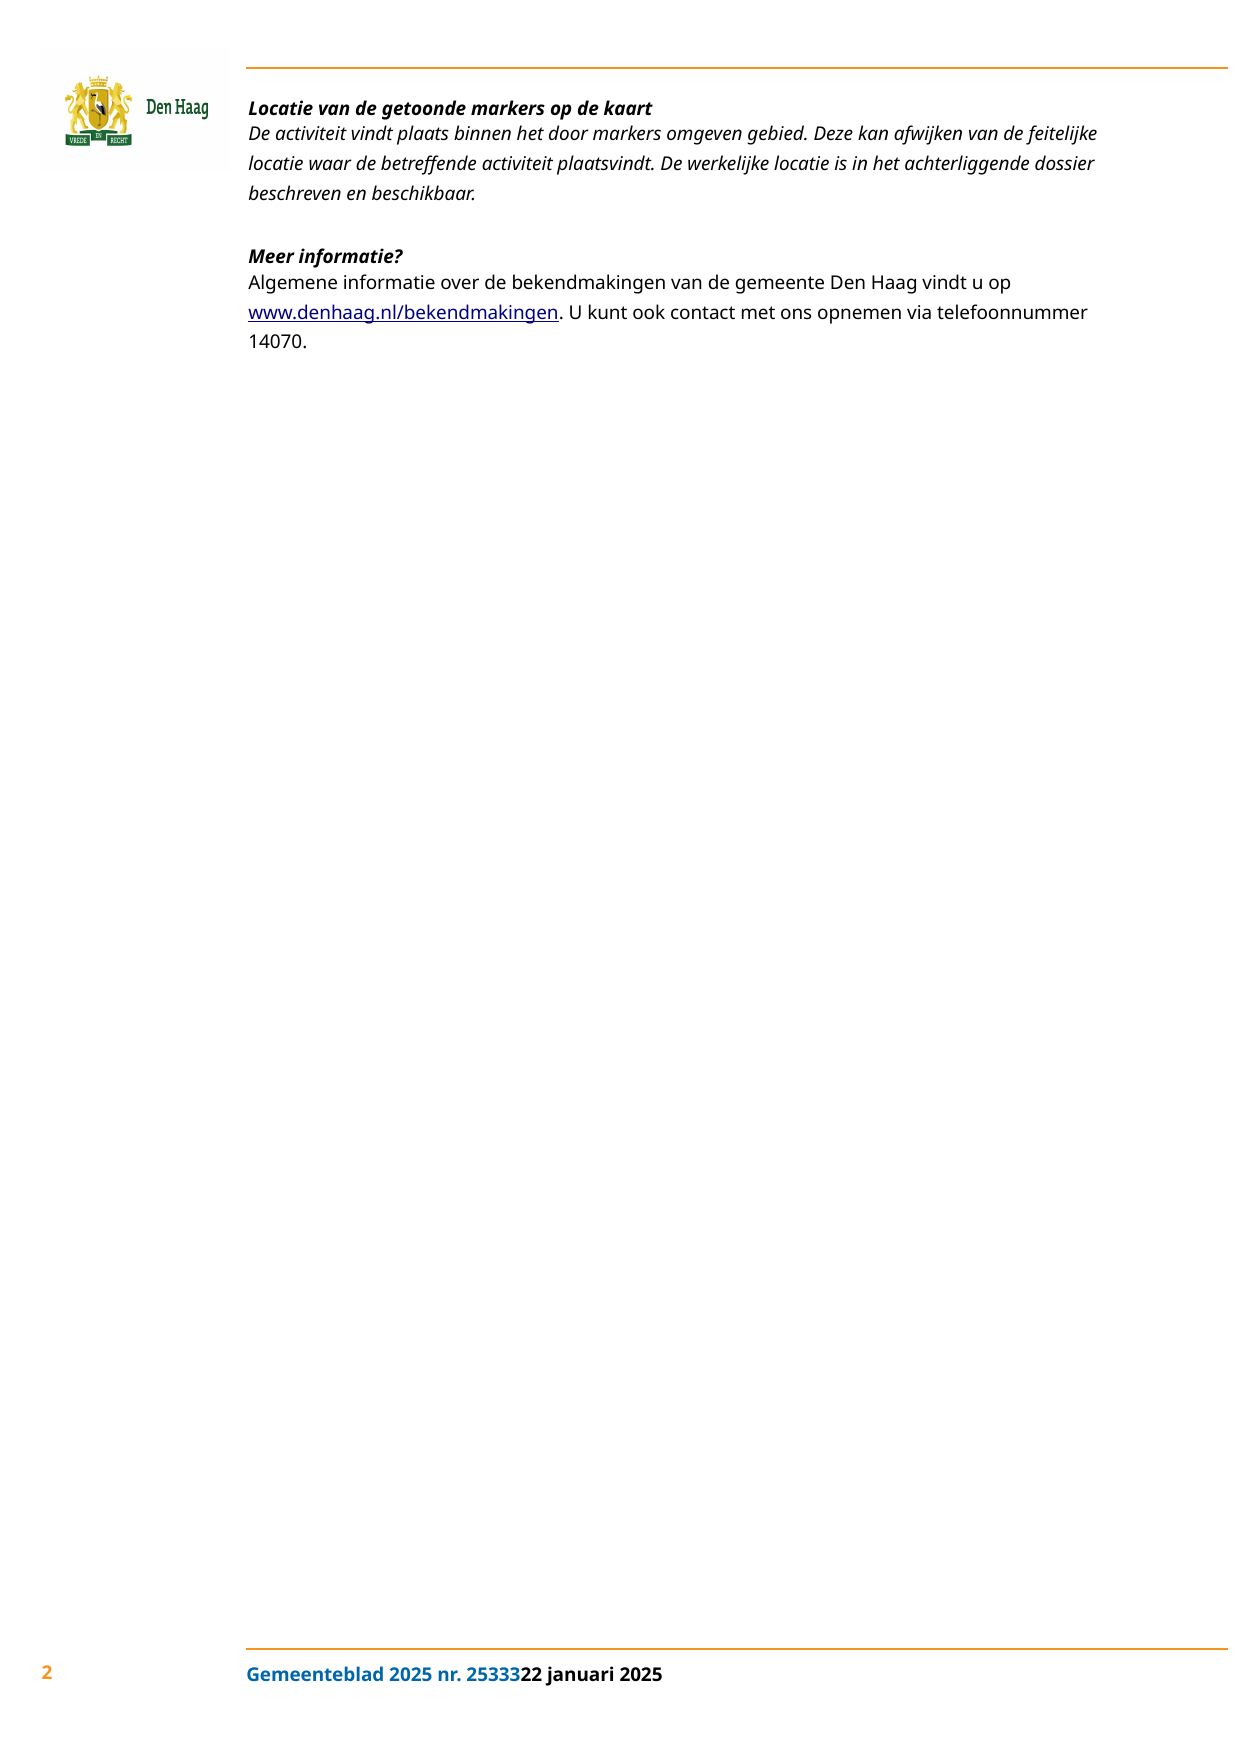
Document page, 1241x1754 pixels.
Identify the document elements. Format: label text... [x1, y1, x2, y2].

text Meer informatie? [248, 244, 1152, 269]
text Locatie van de getoonde markers op de kaart [248, 95, 1152, 121]
text De activiteit vindt plaats binnen het door markers omgeven gebied. Deze kan afwijken van de feitelijke locatie waar de betreffende activiteit plaatsvindt. De werkelijke locatie is in het achterliggende dossier beschreven en beschikbaar. [248, 121, 1152, 205]
picture [41, 47, 231, 172]
text Algemene informatie over de bekendmakingen van de gemeente Den Haag vindt u op www.denhaag.nl/bekendmakingen. U kunt ook contact met ons opnemen via telefoonnummer 14070. [248, 269, 1152, 354]
